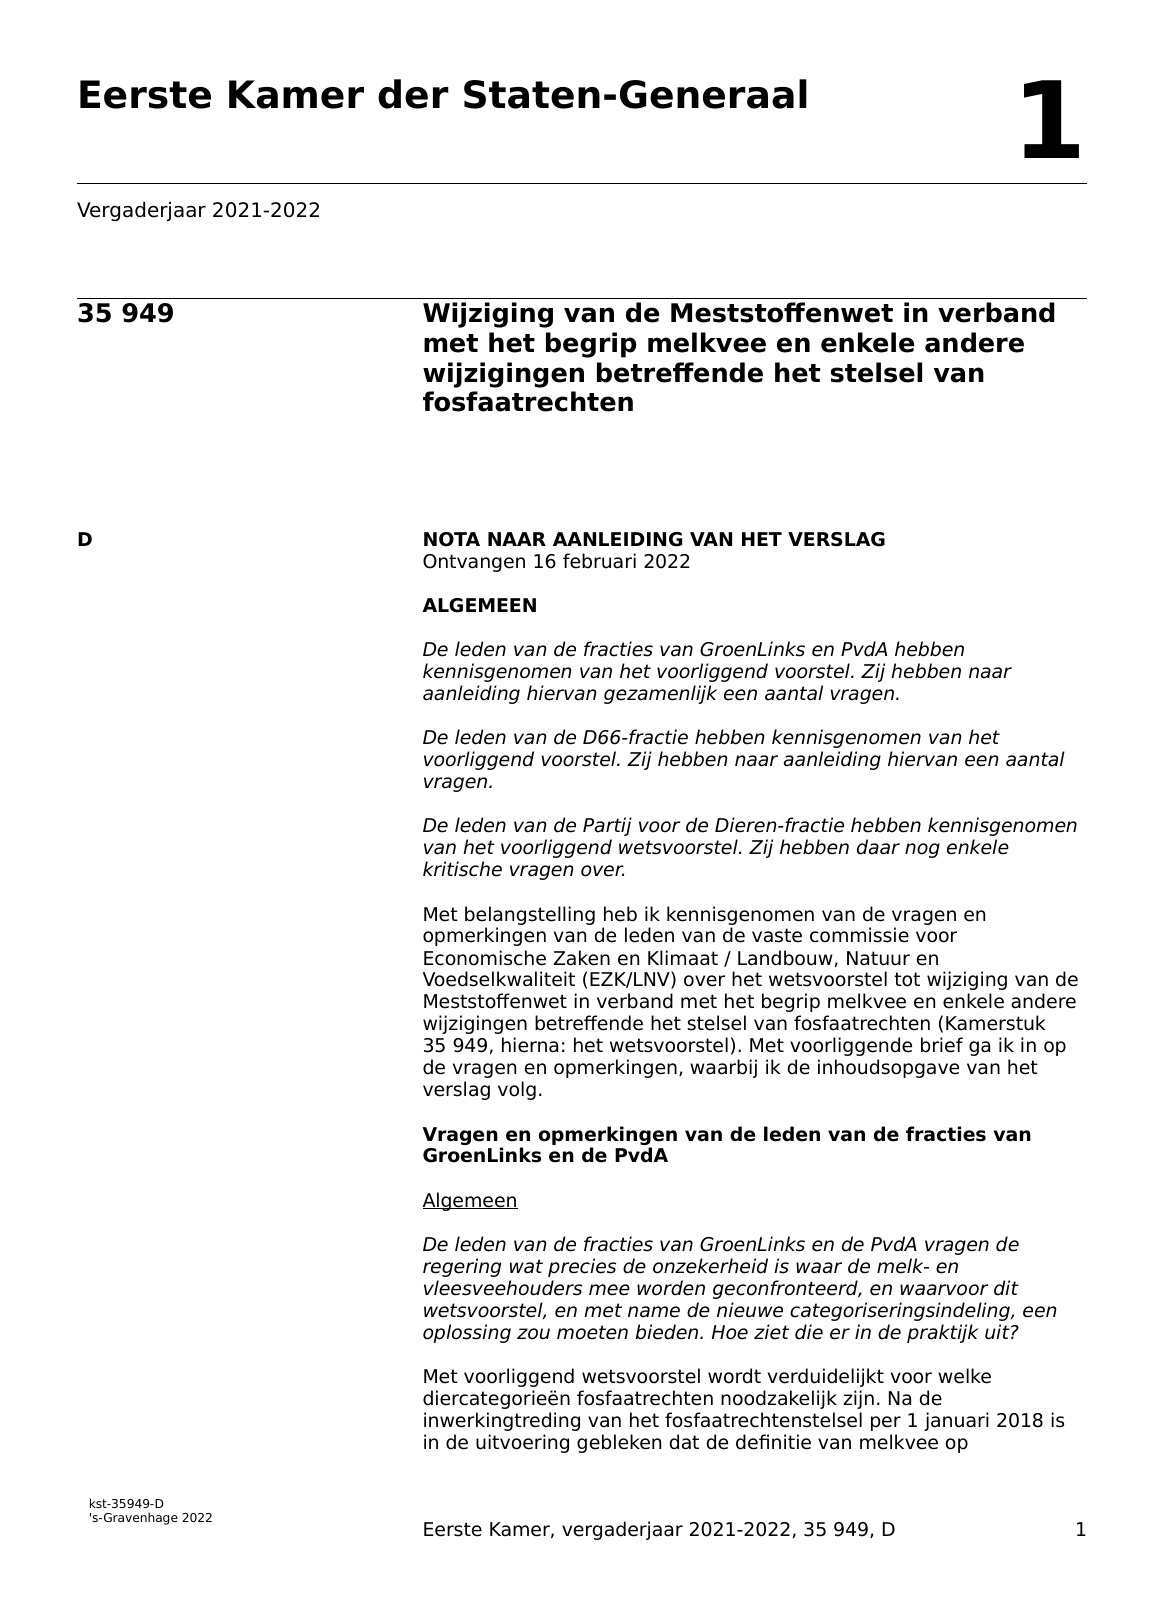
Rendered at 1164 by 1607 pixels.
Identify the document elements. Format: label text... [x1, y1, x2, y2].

subtitle ALGEMEEN [422, 595, 1087, 617]
subtitle 35 949 Wijziging van de Meststoffenwet in verband met het begrip melkvee en enkele andere wijzigingen betreffende het stelsel van fosfaatrechten [77, 299, 1087, 418]
text De leden van de fracties van GroenLinks en PvdA hebben kennisgenomen van het voorliggend voorstel. Zij hebben naar aanleiding hiervan gezamenlijk een aantal vragen. [422, 639, 1087, 705]
table_cell Vergaderjaar 2021-2022 [77, 184, 1087, 298]
text Met belangstelling heb ik kennisgenomen van de vragen en opmerkingen van de leden van de vaste commissie voor Economische Zaken en Klimaat / Landbouw, Natuur en Voedselkwaliteit (EZK/LNV) over het wetsvoorstel tot wijziging van de Meststoffenwet in verband met het begrip melkvee en enkele andere wijzigingen betreffende het stelsel van fosfaatrechten (Kamerstuk 35 949, hierna: het wetsvoorstel). Met voorliggende brief ga ik in op de vragen en opmerkingen, waarbij ik de inhoudsopgave van het verslag volg. [422, 903, 1087, 1101]
subtitle Vragen en opmerkingen van de leden van de fracties van GroenLinks en de PvdA [422, 1123, 1087, 1167]
text kst-35949-D [88, 1497, 323, 1511]
table_header Eerste Kamer der Staten-Generaal [77, 59, 886, 183]
text Ontvangen 16 februari 2022 [422, 551, 1087, 573]
subtitle D NOTA NAAR AANLEIDING VAN HET VERSLAG [77, 529, 1087, 551]
text De leden van de D66-fractie hebben kennisgenomen van het voorliggend voorstel. Zij hebben naar aanleiding hiervan een aantal vragen. [422, 727, 1087, 793]
text 's-Gravenhage 2022 [88, 1511, 323, 1525]
text De leden van de Partij voor de Dieren-fractie hebben kennisgenomen van het voorliggend wetsvoorstel. Zij hebben daar nog enkele kritische vragen over. [422, 815, 1087, 881]
text De leden van de fracties van GroenLinks en de PvdA vragen de regering wat precies de onzekerheid is waar de melk- en vleesveehouders mee worden geconfronteerd, en waarvoor dit wetsvoorstel, en met name de nieuwe categoriseringsindeling, een oplossing zou moeten bieden. Hoe ziet die er in de praktijk uit? [422, 1234, 1087, 1344]
table_header 1 [886, 59, 1087, 183]
subtitle Algemeen [422, 1189, 1087, 1212]
text Met voorliggend wetsvoorstel wordt verduidelijkt voor welke diercategorieën fosfaatrechten noodzakelijk zijn. Na de inwerkingtreding van het fosfaatrechtenstelsel per 1 januari 2018 is in de uitvoering gebleken dat de definitie van melkvee op [422, 1366, 1087, 1454]
